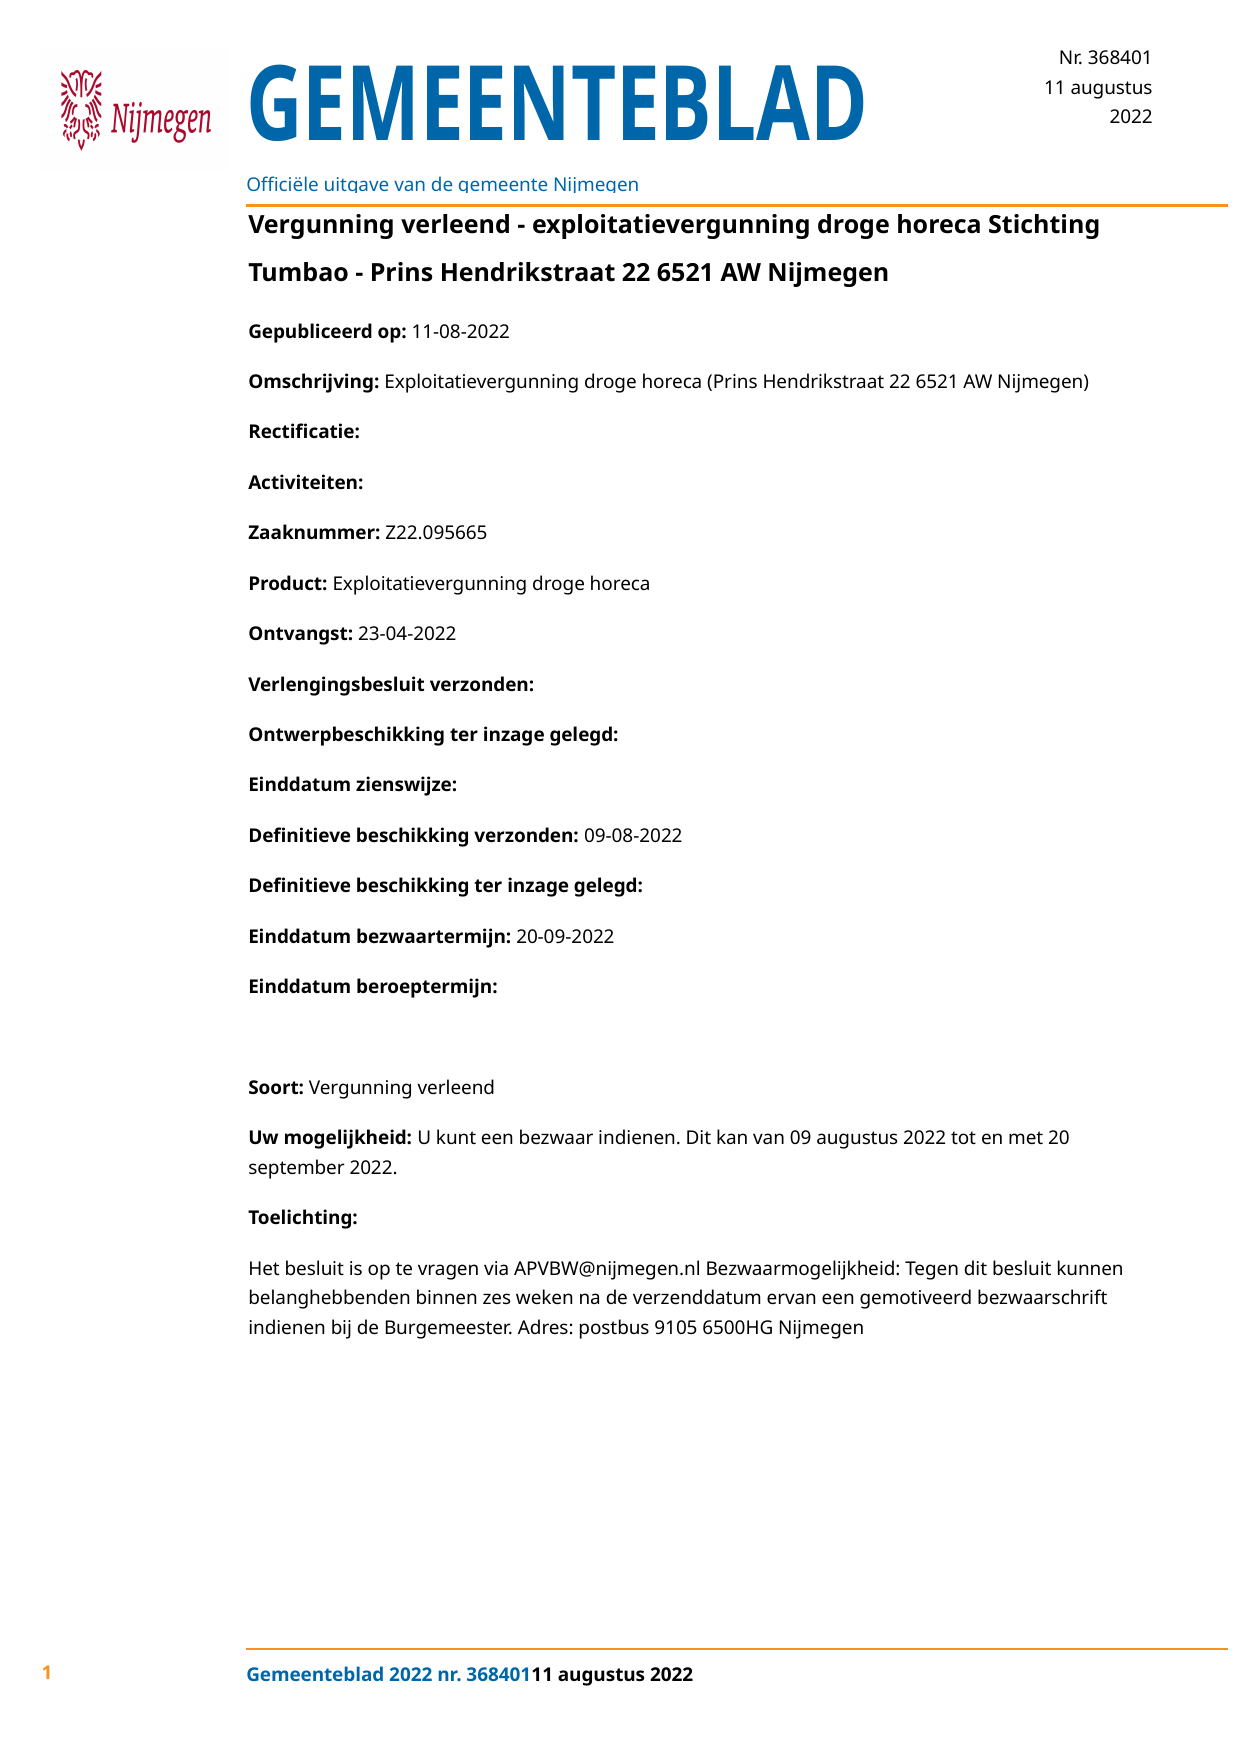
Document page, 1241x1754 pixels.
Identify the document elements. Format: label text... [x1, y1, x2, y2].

text Zaaknummer: Z22.095665 [248, 519, 1152, 545]
text Verlengingsbesluit verzonden: [248, 671, 1152, 697]
text Product: Exploitatievergunning droge horeca [248, 570, 1152, 596]
text Rectificatie: [248, 419, 1152, 444]
text Ontwerpbeschikking ter inzage gelegd: [248, 721, 1152, 747]
text Toelichting: [248, 1204, 1152, 1230]
text Omschrijving: Exploitatievergunning droge horeca (Prins Hendrikstraat 22 6521 AW Nijmegen) [248, 368, 1152, 394]
text Definitieve beschikking ter inzage gelegd: [248, 872, 1152, 898]
text Activiteiten: [248, 469, 1152, 495]
text Einddatum bezwaartermijn: 20-09-2022 [248, 923, 1152, 949]
text Ontvangst: 23-04-2022 [248, 620, 1152, 646]
text Einddatum zienswijze: [248, 772, 1152, 797]
text Vergunning verleend - exploitatievergunning droge horeca Stichting Tumbao - Prins Hendrikstraat 22 6521 AW Nijmegen [248, 207, 1152, 288]
text Definitieve beschikking verzonden: 09-08-2022 [248, 822, 1152, 848]
text Uw mogelijkheid: U kunt een bezwaar indienen. Dit kan van 09 augustus 2022 tot en met 20 september 2022. [248, 1124, 1152, 1180]
text Het besluit is op te vragen via APVBW@nijmegen.nl Bezwaarmogelijkheid: Tegen dit besluit kunnen belanghebbenden binnen zes weken na de verzenddatum ervan een gemotiveerd bezwaarschrift indienen bij de Burgemeester. Adres: postbus 9105 6500HG Nijmegen [248, 1255, 1152, 1340]
text Einddatum beroeptermijn: [248, 973, 1152, 999]
picture [41, 47, 231, 172]
text Soort: Vergunning verleend [248, 1074, 1152, 1100]
text Gepubliceerd op: 11-08-2022 [248, 318, 1152, 344]
